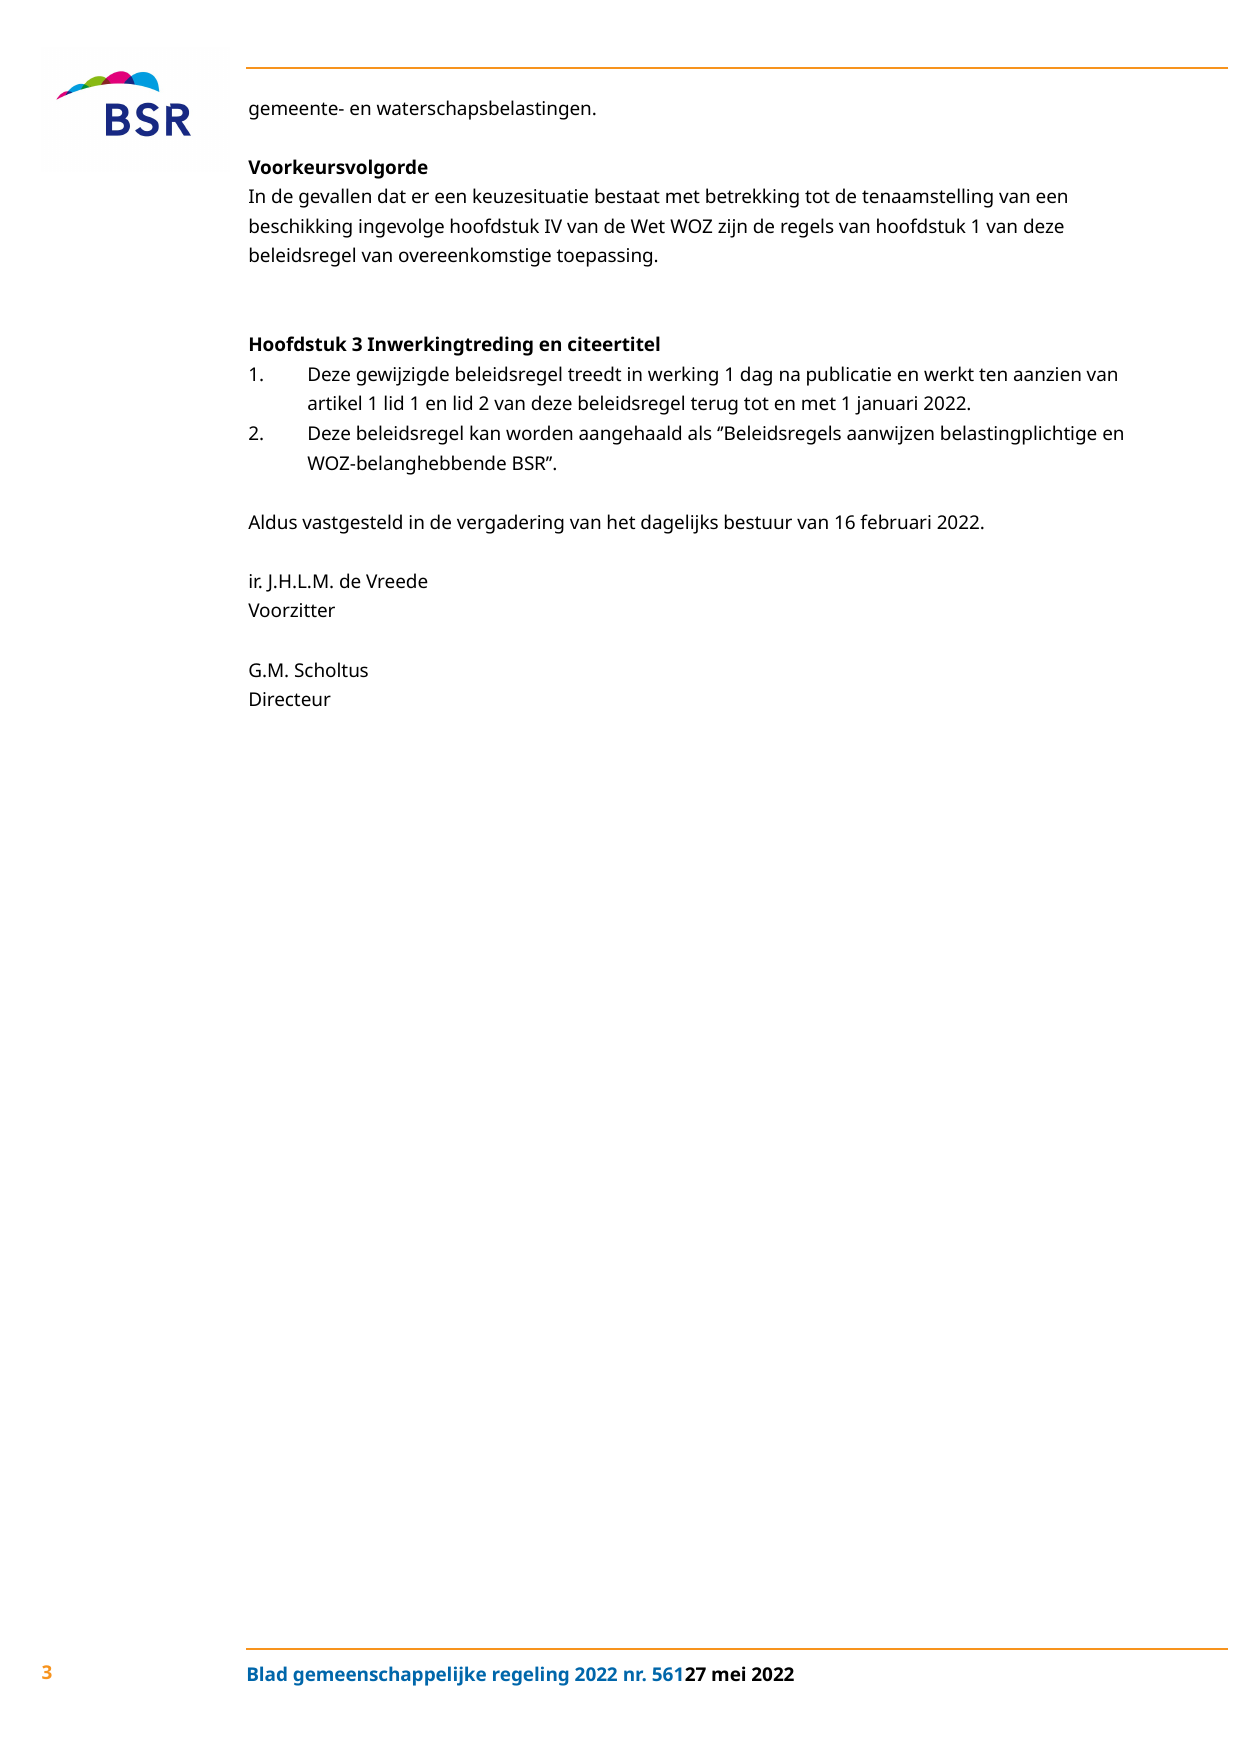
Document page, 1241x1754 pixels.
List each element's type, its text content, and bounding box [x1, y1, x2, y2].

text Aldus vastgesteld in de vergadering van het dagelijks bestuur van 16 februari 2022. [248, 509, 1152, 535]
text Directeur [248, 686, 1152, 712]
list Deze gewijzigde beleidsregel treedt in werking 1 dag na publicatie en werkt ten aanzien van artikel 1 lid 1 en lid 2 van deze beleidsregel terug tot en met 1 januari 2022. [248, 361, 1152, 416]
text Voorkeursvolgorde [248, 154, 1152, 180]
text In de gevallen dat er een keuzesituatie bestaat met betrekking tot de tenaamstelling van een beschikking ingevolge hoofdstuk IV van de Wet WOZ zijn de regels van hoofdstuk 1 van deze beleidsregel van overeenkomstige toepassing. [248, 183, 1152, 268]
text Hoofdstuk 3 Inwerkingtreding en citeertitel [248, 331, 1152, 357]
text G.M. Scholtus [248, 657, 1152, 683]
text Voorzitter [248, 598, 1152, 623]
text gemeente- en waterschapsbelastingen. [248, 95, 1152, 121]
list Deze beleidsregel kan worden aangehaald als ‘’Beleidsregels aanwijzen belastingplichtige en WOZ-belanghebbende BSR’’. [248, 420, 1152, 476]
picture [41, 47, 231, 172]
text ir. J.H.L.M. de Vreede [248, 568, 1152, 594]
